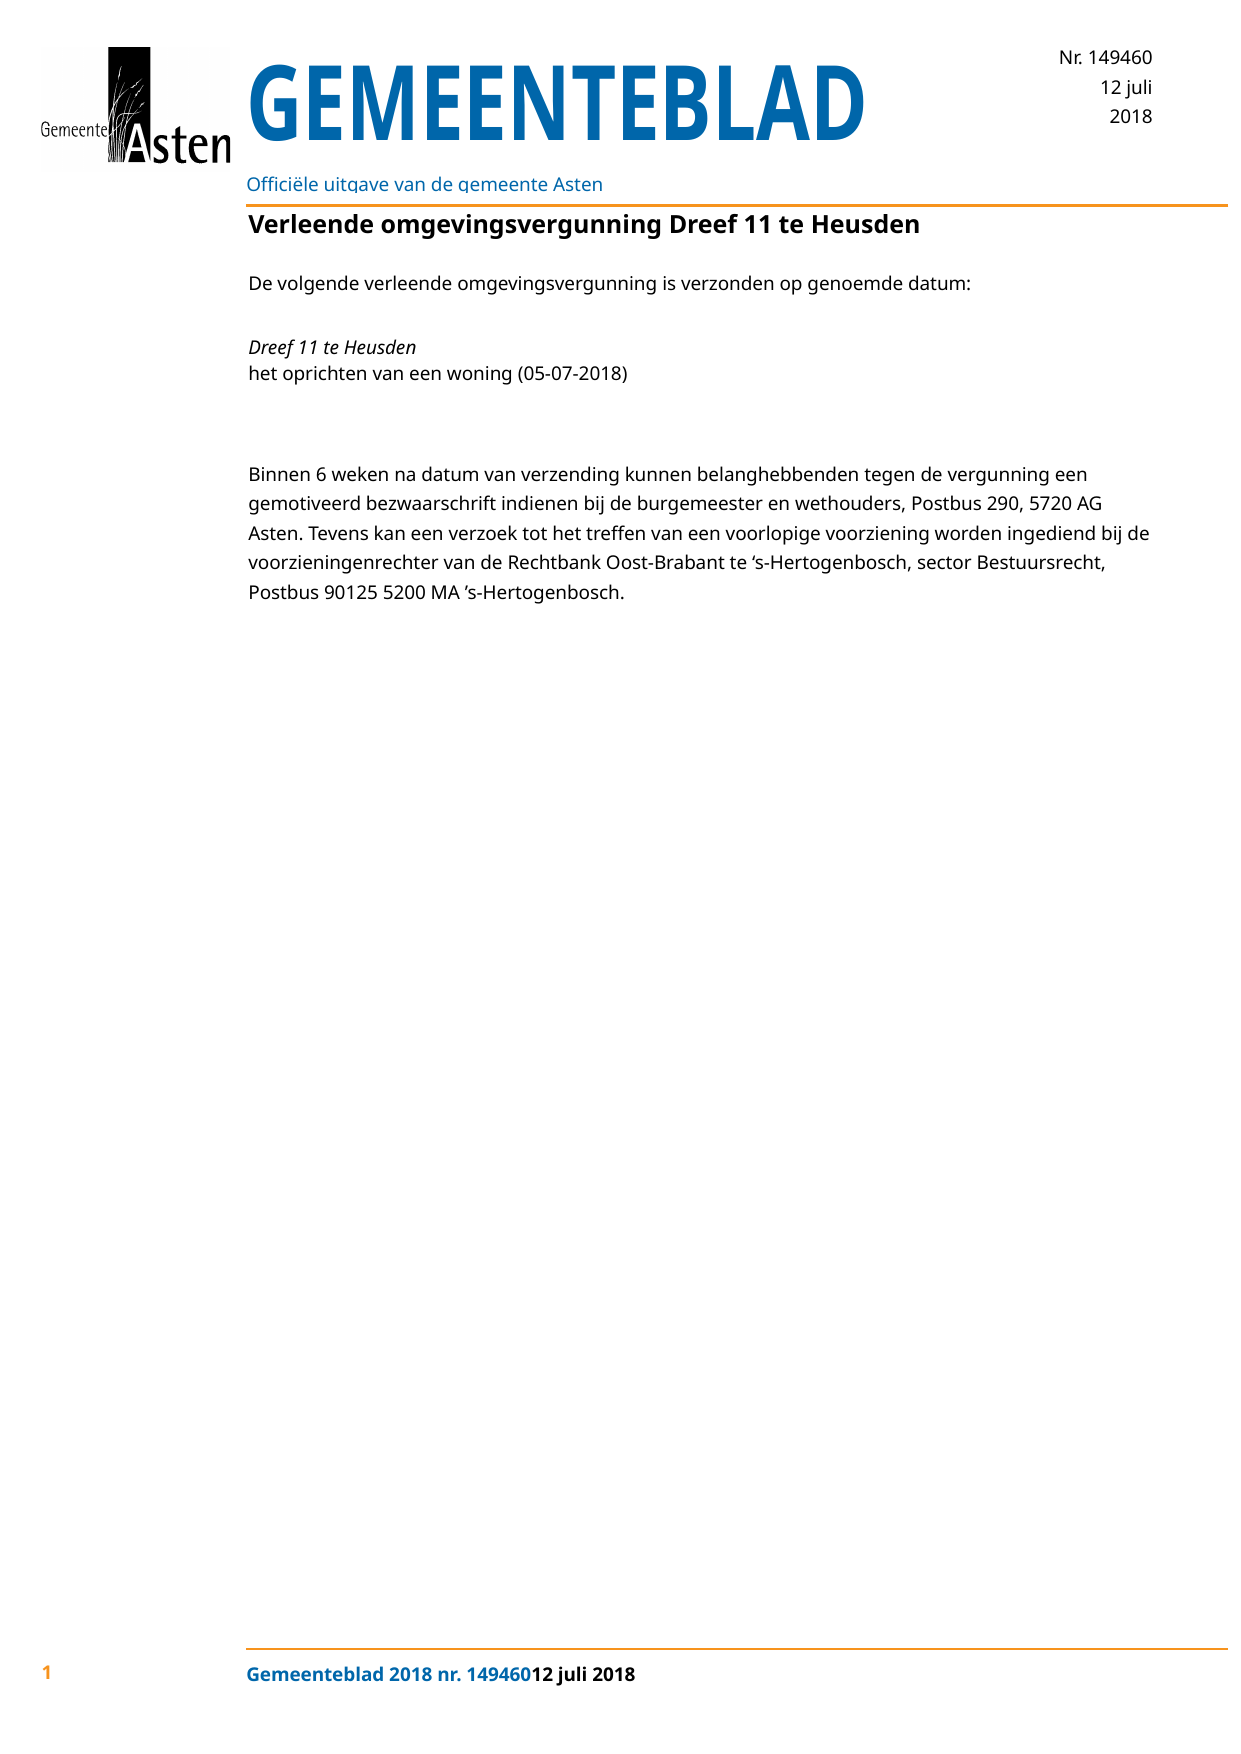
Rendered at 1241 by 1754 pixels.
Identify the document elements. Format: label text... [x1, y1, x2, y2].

text Verleende omgevingsvergunning Dreef 11 te Heusden [248, 207, 1152, 241]
text Binnen 6 weken na datum van verzending kunnen belanghebbenden tegen de vergunning een gemotiveerd bezwaarschrift indienen bij de burgemeester en wethouders, Postbus 290, 5720 AG Asten. Tevens kan een verzoek tot het treffen van een voorlopige voorziening worden ingediend bij de voorzieningenrechter van de Rechtbank Oost-Brabant te ‘s-Hertogenbosch, sector Bestuursrecht, Postbus 90125 5200 MA ’s-Hertogenbosch. [248, 461, 1152, 605]
text De volgende verleende omgevingsvergunning is verzonden op genoemde datum: [248, 270, 1152, 296]
picture [41, 47, 231, 172]
text het oprichten van een woning (05-07-2018) [248, 360, 1152, 386]
text Dreef 11 te Heusden [248, 334, 1152, 360]
